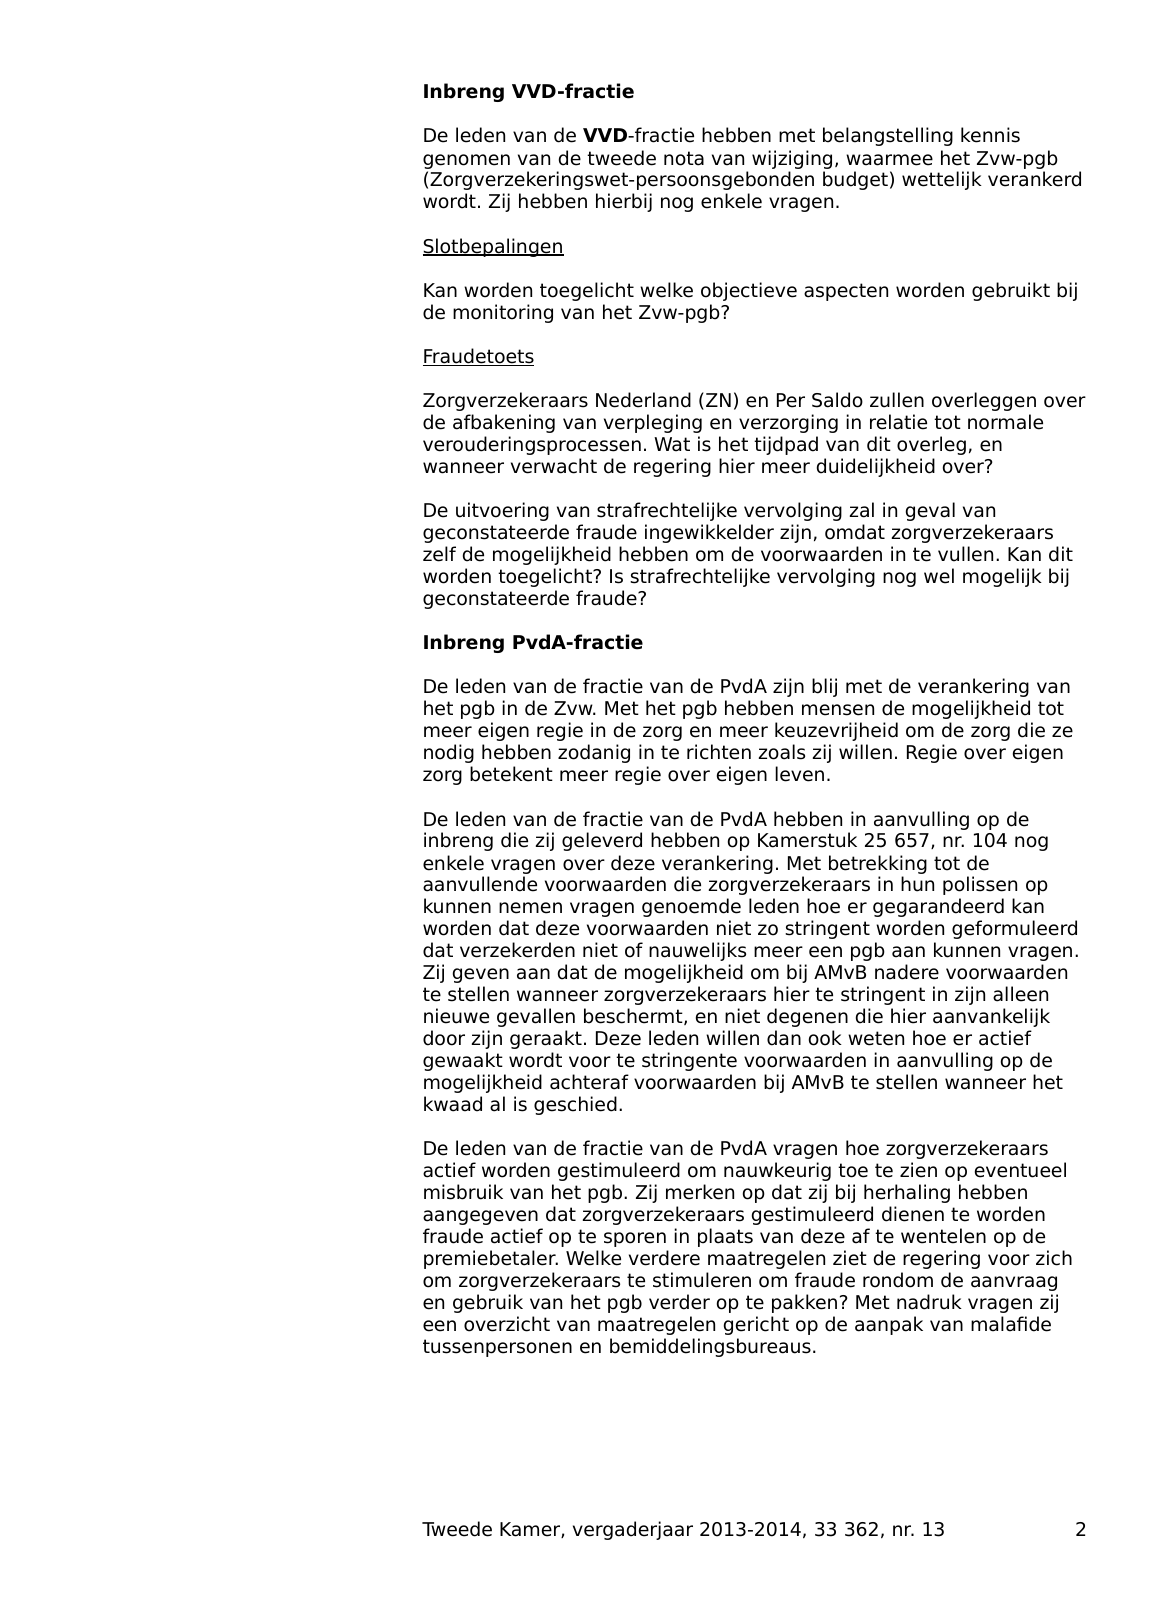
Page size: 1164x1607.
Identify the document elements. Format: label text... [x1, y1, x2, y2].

text De leden van de fractie van de PvdA hebben in aanvulling op de inbreng die zij geleverd hebben op Kamerstuk 25 657, nr. 104 nog enkele vragen over deze verankering. Met betrekking tot de aanvullende voorwaarden die zorgverzekeraars in hun polissen op kunnen nemen vragen genoemde leden hoe er gegarandeerd kan worden dat deze voorwaarden niet zo stringent worden geformuleerd dat verzekerden niet of nauwelijks meer een pgb aan kunnen vragen. Zij geven aan dat de mogelijkheid om bij AMvB nadere voorwaarden te stellen wanneer zorgverzekeraars hier te stringent in zijn alleen nieuwe gevallen beschermt, en niet degenen die hier aanvankelijk door zijn geraakt. Deze leden willen dan ook weten hoe er actief gewaakt wordt voor te stringente voorwaarden in aanvulling op de mogelijkheid achteraf voorwaarden bij AMvB te stellen wanneer het kwaad al is geschied. [422, 808, 1087, 1116]
subtitle Fraudetoets [422, 346, 1087, 368]
subtitle Inbreng VVD-fractie [422, 81, 1087, 103]
text De leden van de VVD-fractie hebben met belangstelling kennis genomen van de tweede nota van wijziging, waarmee het Zvw-pgb (Zorgverzekeringswet-persoonsgebonden budget) wettelijk verankerd wordt. Zij hebben hierbij nog enkele vragen. [422, 125, 1087, 213]
text Zorgverzekeraars Nederland (ZN) en Per Saldo zullen overleggen over de afbakening van verpleging en verzorging in relatie tot normale verouderingsprocessen. Wat is het tijdpad van dit overleg, en wanneer verwacht de regering hier meer duidelijkheid over? [422, 390, 1087, 478]
text De leden van de fractie van de PvdA vragen hoe zorgverzekeraars actief worden gestimuleerd om nauwkeurig toe te zien op eventueel misbruik van het pgb. Zij merken op dat zij bij herhaling hebben aangegeven dat zorgverzekeraars gestimuleerd dienen te worden fraude actief op te sporen in plaats van deze af te wentelen op de premiebetaler. Welke verdere maatregelen ziet de regering voor zich om zorgverzekeraars te stimuleren om fraude rondom de aanvraag en gebruik van het pgb verder op te pakken? Met nadruk vragen zij een overzicht van maatregelen gericht op de aanpak van malafide tussenpersonen en bemiddelingsbureaus. [422, 1138, 1087, 1358]
subtitle Inbreng PvdA-fractie [422, 632, 1087, 654]
text Kan worden toegelicht welke objectieve aspecten worden gebruikt bij de monitoring van het Zvw-pgb? [422, 280, 1087, 324]
subtitle Slotbepalingen [422, 236, 1087, 257]
text De uitvoering van strafrechtelijke vervolging zal in geval van geconstateerde fraude ingewikkelder zijn, omdat zorgverzekeraars zelf de mogelijkheid hebben om de voorwaarden in te vullen. Kan dit worden toegelicht? Is strafrechtelijke vervolging nog wel mogelijk bij geconstateerde fraude? [422, 500, 1087, 610]
text De leden van de fractie van de PvdA zijn blij met de verankering van het pgb in de Zvw. Met het pgb hebben mensen de mogelijkheid tot meer eigen regie in de zorg en meer keuzevrijheid om de zorg die ze nodig hebben zodanig in te richten zoals zij willen. Regie over eigen zorg betekent meer regie over eigen leven. [422, 676, 1087, 786]
